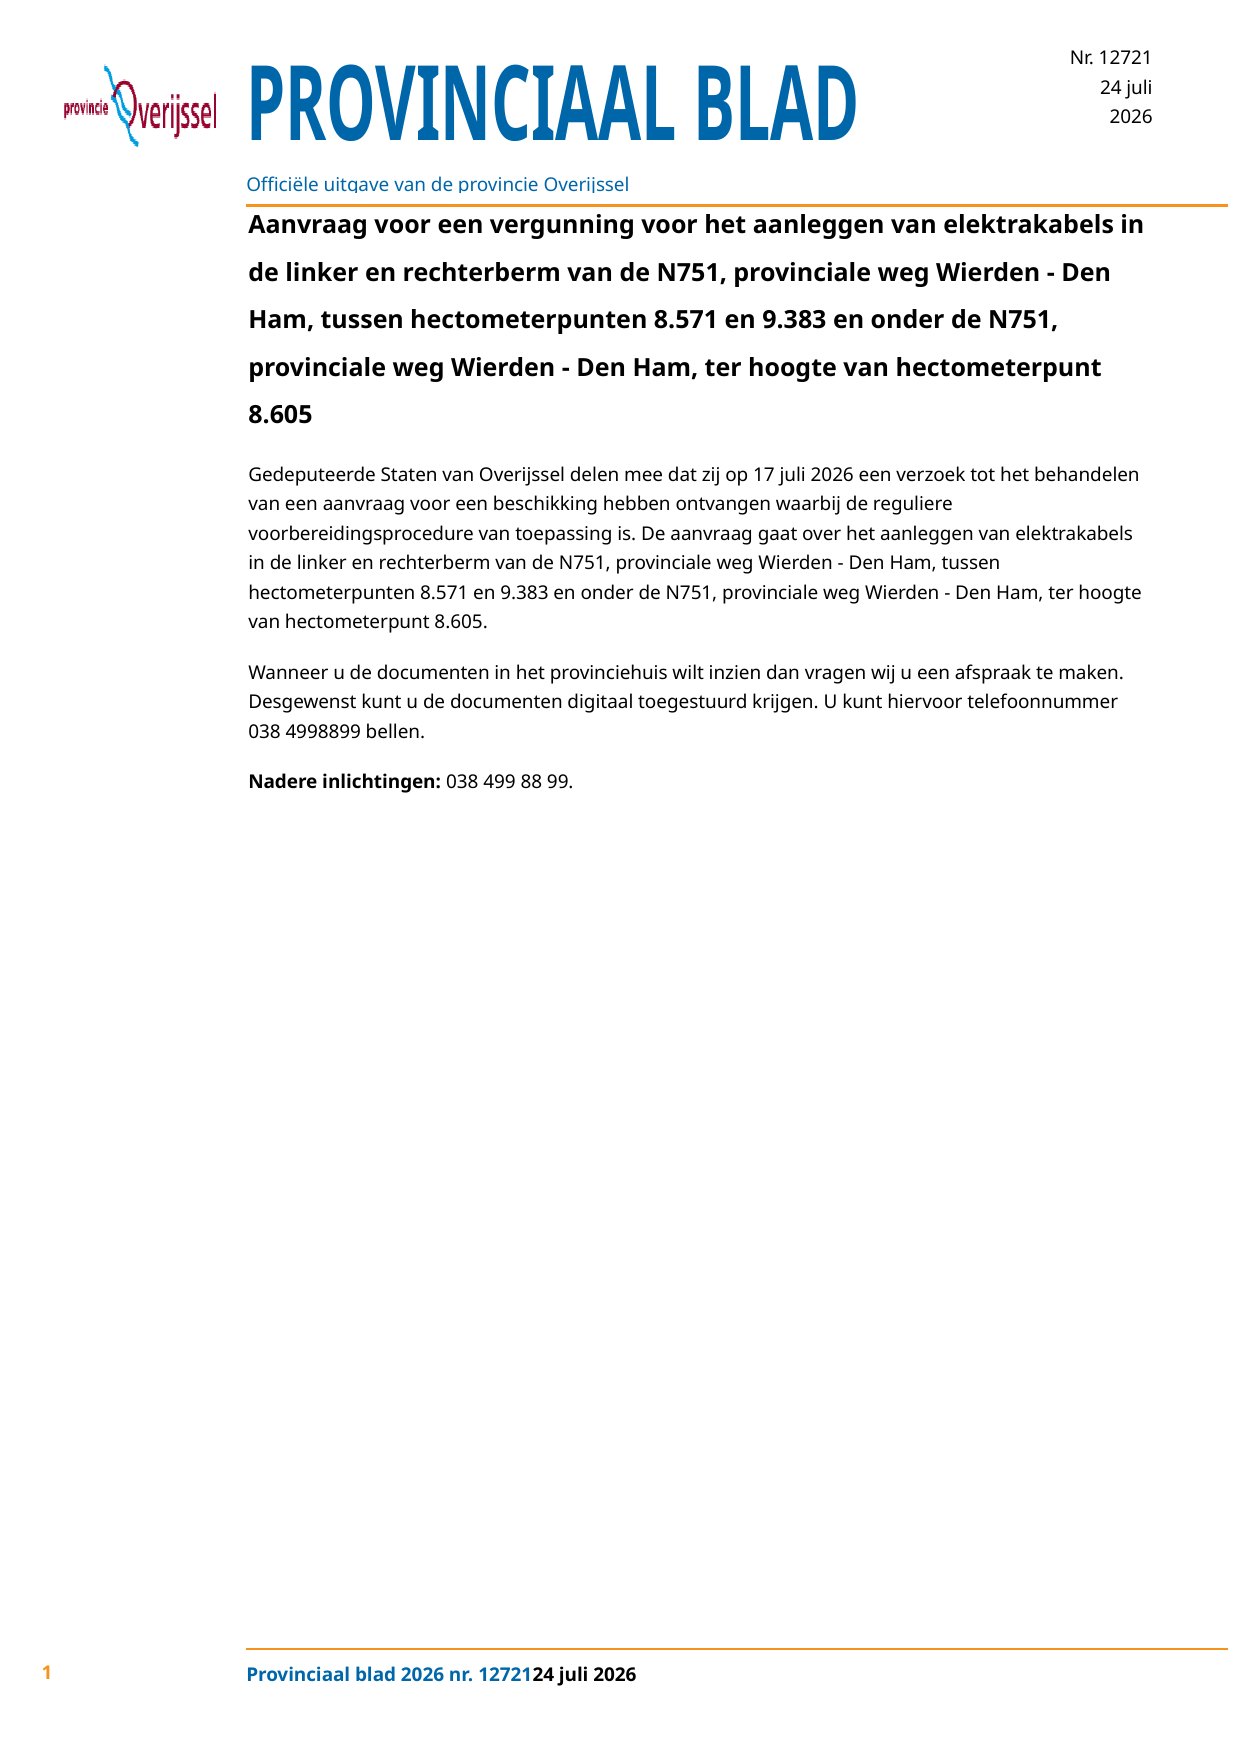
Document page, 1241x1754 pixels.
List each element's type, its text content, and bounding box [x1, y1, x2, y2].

text Aanvraag voor een vergunning voor het aanleggen van elektrakabels in de linker en rechterberm van de N751, provinciale weg Wierden - Den Ham, tussen hectometerpunten 8.571 en 9.383 en onder de N751, provinciale weg Wierden - Den Ham, ter hoogte van hectometerpunt 8.605 [248, 207, 1152, 431]
picture [41, 47, 231, 172]
text Wanneer u de documenten in het provinciehuis wilt inzien dan vragen wij u een afspraak te maken. Desgewenst kunt u de documenten digitaal toegestuurd krijgen. U kunt hiervoor telefoonnummer 038 4998899 bellen. [248, 659, 1152, 744]
text Gedeputeerde Staten van Overijssel delen mee dat zij op 17 juli 2026 een verzoek tot het behandelen van een aanvraag voor een beschikking hebben ontvangen waarbij de reguliere voorbereidingsprocedure van toepassing is. De aanvraag gaat over het aanleggen van elektrakabels in de linker en rechterberm van de N751, provinciale weg Wierden - Den Ham, tussen hectometerpunten 8.571 en 9.383 en onder de N751, provinciale weg Wierden - Den Ham, ter hoogte van hectometerpunt 8.605. [248, 461, 1152, 634]
text Nadere inlichtingen: 038 499 88 99. [248, 769, 1152, 794]
